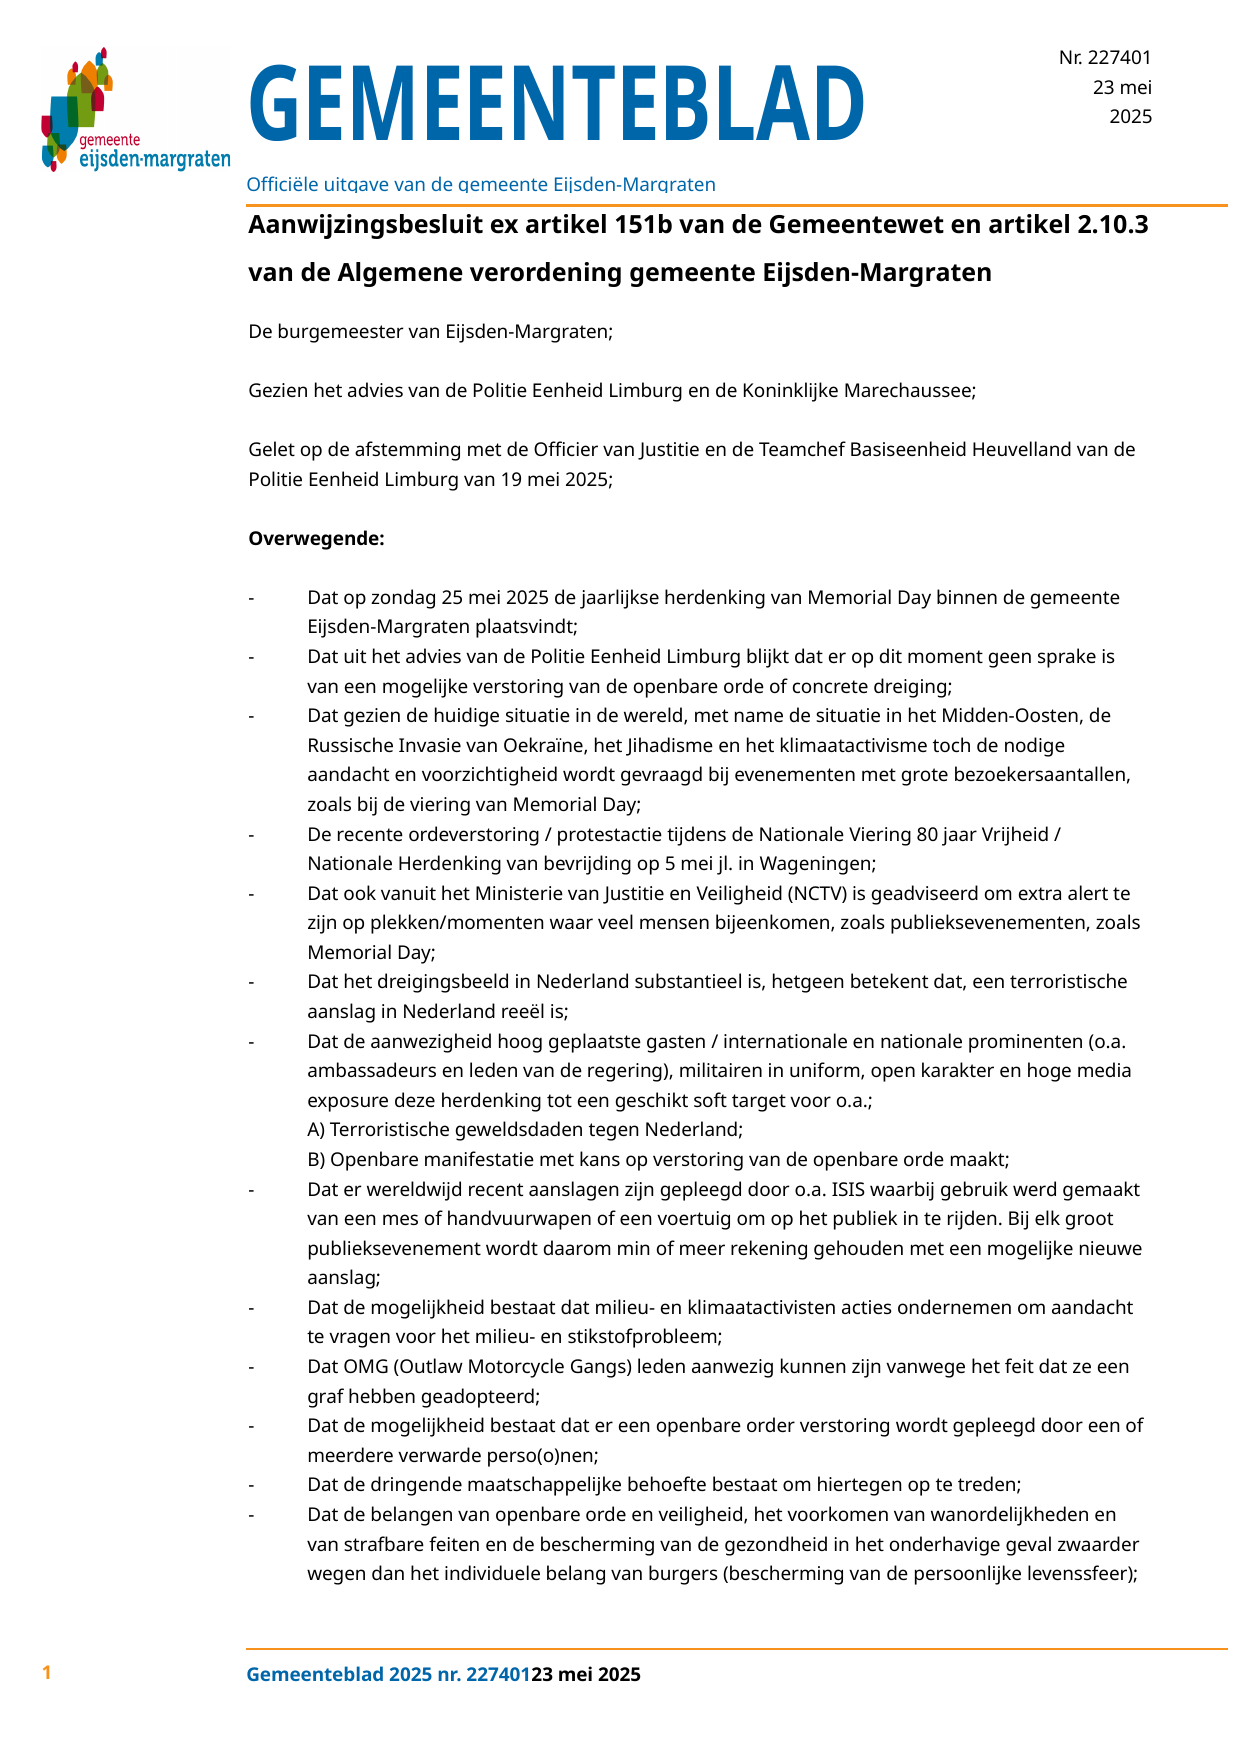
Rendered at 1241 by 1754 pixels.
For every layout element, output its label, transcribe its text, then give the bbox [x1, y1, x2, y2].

list Dat uit het advies van de Politie Eenheid Limburg blijkt dat er op dit moment geen sprake is van een mogelijke verstoring van de openbare orde of concrete dreiging; [248, 643, 1152, 699]
picture [41, 47, 231, 172]
list De recente ordeverstoring / protestactie tijdens de Nationale Viering 80 jaar Vrijheid / Nationale Herdenking van bevrijding op 5 mei jl. in Wageningen; [248, 821, 1152, 876]
list A) Terroristische geweldsdaden tegen Nederland; [248, 1117, 1152, 1142]
list Dat gezien de huidige situatie in de wereld, met name de situatie in het Midden-Oosten, de Russische Invasie van Oekraïne, het Jihadisme en het klimaatactivisme toch de nodige aandacht en voorzichtigheid wordt gevraagd bij evenementen met grote bezoekersaantallen, zoals bij de viering van Memorial Day; [248, 702, 1152, 817]
text Aanwijzingsbesluit ex artikel 151b van de Gemeentewet en artikel 2.10.3 van de Algemene verordening gemeente Eijsden-Margraten [248, 207, 1152, 288]
list Dat de mogelijkheid bestaat dat er een openbare order verstoring wordt gepleegd door een of meerdere verwarde perso(o)nen; [248, 1412, 1152, 1468]
list Dat op zondag 25 mei 2025 de jaarlijkse herdenking van Memorial Day binnen de gemeente Eijsden-Margraten plaatsvindt; [248, 584, 1152, 639]
list Dat ook vanuit het Ministerie van Justitie en Veiligheid (NCTV) is geadviseerd om extra alert te zijn op plekken/momenten waar veel mensen bijeenkomen, zoals publieksevenementen, zoals Memorial Day; [248, 880, 1152, 965]
list Dat de belangen van openbare orde en veiligheid, het voorkomen van wanordelijkheden en van strafbare feiten en de bescherming van de gezondheid in het onderhavige geval zwaarder wegen dan het individuele belang van burgers (bescherming van de persoonlijke levenssfeer); [248, 1501, 1152, 1586]
list Dat de dringende maatschappelijke behoefte bestaat om hiertegen op te treden; [248, 1472, 1152, 1497]
text Gezien het advies van de Politie Eenheid Limburg en de Koninklijke Marechaussee; [248, 377, 1152, 403]
list Dat het dreigingsbeeld in Nederland substantieel is, hetgeen betekent dat, een terroristische aanslag in Nederland reeël is; [248, 969, 1152, 1024]
text De burgemeester van Eijsden-Margraten; [248, 318, 1152, 344]
text Overwegende: [248, 525, 1152, 551]
list Dat er wereldwijd recent aanslagen zijn gepleegd door o.a. ISIS waarbij gebruik werd gemaakt van een mes of handvuurwapen of een voertuig om op het publiek in te rijden. Bij elk groot publieksevenement wordt daarom min of meer rekening gehouden met een mogelijke nieuwe aanslag; [248, 1176, 1152, 1290]
text Gelet op de afstemming met de Officier van Justitie en de Teamchef Basiseenheid Heuvelland van de Politie Eenheid Limburg van 19 mei 2025; [248, 436, 1152, 492]
list Dat de aanwezigheid hoog geplaatste gasten / internationale en nationale prominenten (o.a. ambassadeurs en leden van de regering), militairen in uniform, open karakter en hoge media exposure deze herdenking tot een geschikt soft target voor o.a.; [248, 1028, 1152, 1113]
list B) Openbare manifestatie met kans op verstoring van de openbare orde maakt; [248, 1146, 1152, 1172]
list Dat de mogelijkheid bestaat dat milieu- en klimaatactivisten acties ondernemen om aandacht te vragen voor het milieu- en stikstofprobleem; [248, 1294, 1152, 1349]
list Dat OMG (Outlaw Motorcycle Gangs) leden aanwezig kunnen zijn vanwege het feit dat ze een graf hebben geadopteerd; [248, 1353, 1152, 1409]
